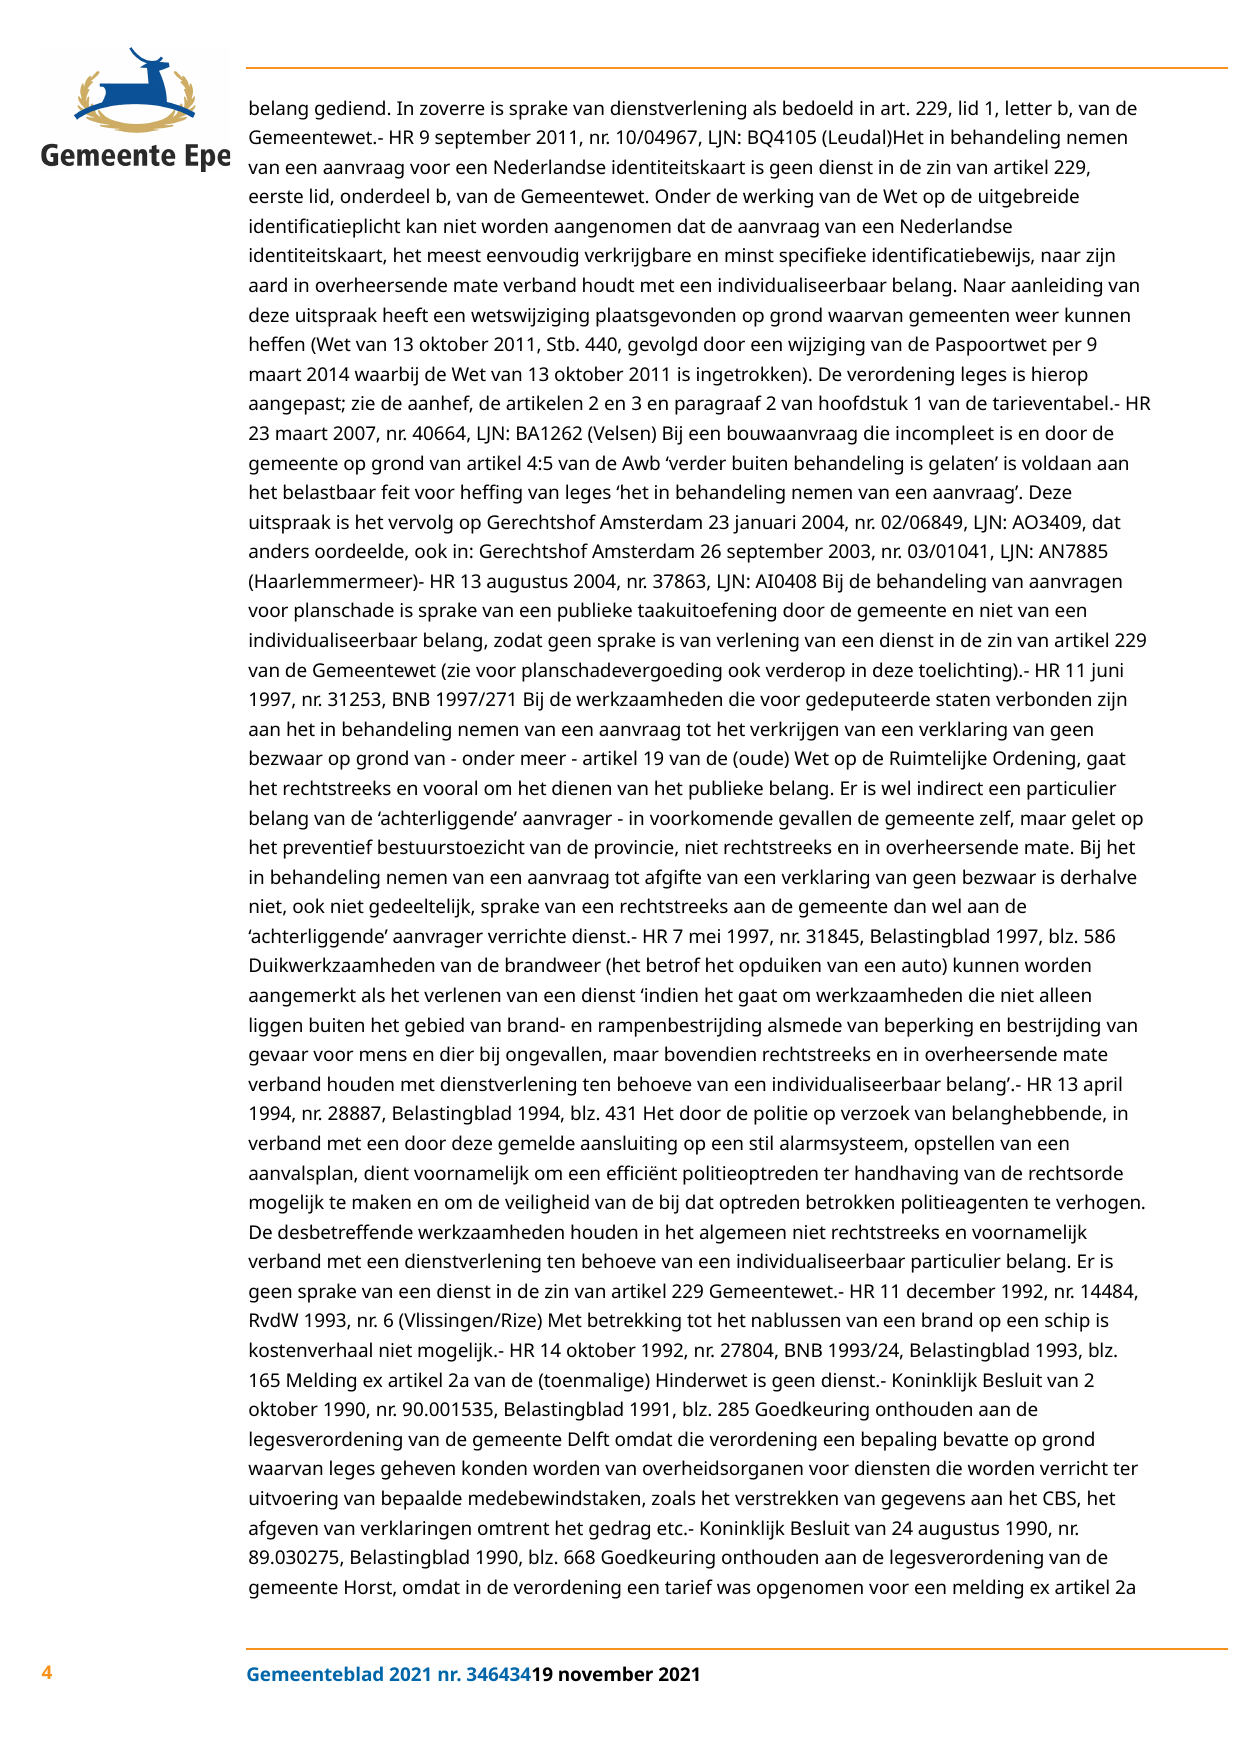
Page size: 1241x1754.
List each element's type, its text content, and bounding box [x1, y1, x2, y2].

text belang gediend. In zoverre is sprake van dienstverlening als bedoeld in art. 229, lid 1, letter b, van de Gemeentewet.- HR 9 september 2011, nr. 10/04967, LJN: BQ4105 (Leudal)Het in behandeling nemen van een aanvraag voor een Nederlandse identiteitskaart is geen dienst in de zin van artikel 229, eerste lid, onderdeel b, van de Gemeentewet. Onder de werking van de Wet op de uitgebreide identificatieplicht kan niet worden aangenomen dat de aanvraag van een Nederlandse identiteitskaart, het meest eenvoudig verkrijgbare en minst specifieke identificatiebewijs, naar zijn aard in overheersende mate verband houdt met een individualiseerbaar belang. Naar aanleiding van deze uitspraak heeft een wetswijziging plaatsgevonden op grond waarvan gemeenten weer kunnen heffen (Wet van 13 oktober 2011, Stb. 440, gevolgd door een wijziging van de Paspoortwet per 9 maart 2014 waarbij de Wet van 13 oktober 2011 is ingetrokken). De verordening leges is hierop aangepast; zie de aanhef, de artikelen 2 en 3 en paragraaf 2 van hoofdstuk 1 van de tarieventabel.- HR 23 maart 2007, nr. 40664, LJN: BA1262 (Velsen) Bij een bouwaanvraag die incompleet is en door de gemeente op grond van artikel 4:5 van de Awb ‘verder buiten behandeling is gelaten’ is voldaan aan het belastbaar feit voor heffing van leges ‘het in behandeling nemen van een aanvraag’. Deze uitspraak is het vervolg op Gerechtshof Amsterdam 23 januari 2004, nr. 02/06849, LJN: AO3409, dat anders oordeelde, ook in: Gerechtshof Amsterdam 26 september 2003, nr. 03/01041, LJN: AN7885 (Haarlemmermeer)- HR 13 augustus 2004, nr. 37863, LJN: AI0408 Bij de behandeling van aanvragen voor planschade is sprake van een publieke taakuitoefening door de gemeente en niet van een individualiseerbaar belang, zodat geen sprake is van verlening van een dienst in de zin van artikel 229 van de Gemeentewet (zie voor planschadevergoeding ook verderop in deze toelichting).- HR 11 juni 1997, nr. 31253, BNB 1997/271 Bij de werkzaamheden die voor gedeputeerde staten verbonden zijn aan het in behandeling nemen van een aanvraag tot het verkrijgen van een verklaring van geen bezwaar op grond van - onder meer - artikel 19 van de (oude) Wet op de Ruimtelijke Ordening, gaat het rechtstreeks en vooral om het dienen van het publieke belang. Er is wel indirect een particulier belang van de ‘achterliggende’ aanvrager - in voorkomende gevallen de gemeente zelf, maar gelet op het preventief bestuurstoezicht van de provincie, niet rechtstreeks en in overheersende mate. Bij het in behandeling nemen van een aanvraag tot afgifte van een verklaring van geen bezwaar is derhalve niet, ook niet gedeeltelijk, sprake van een rechtstreeks aan de gemeente dan wel aan de ‘achterliggende’ aanvrager verrichte dienst.- HR 7 mei 1997, nr. 31845, Belastingblad 1997, blz. 586 Duikwerkzaamheden van de brandweer (het betrof het opduiken van een auto) kunnen worden aangemerkt als het verlenen van een dienst ‘indien het gaat om werkzaamheden die niet alleen liggen buiten het gebied van brand- en rampenbestrijding alsmede van beperking en bestrijding van gevaar voor mens en dier bij ongevallen, maar bovendien rechtstreeks en in overheersende mate verband houden met dienstverlening ten behoeve van een individualiseerbaar belang’.- HR 13 april 1994, nr. 28887, Belastingblad 1994, blz. 431 Het door de politie op verzoek van belanghebbende, in verband met een door deze gemelde aansluiting op een stil alarmsysteem, opstellen van een aanvalsplan, dient voornamelijk om een efficiënt politieoptreden ter handhaving van de rechtsorde mogelijk te maken en om de veiligheid van de bij dat optreden betrokken politieagenten te verhogen. De desbetreffende werkzaamheden houden in het algemeen niet rechtstreeks en voornamelijk verband met een dienstverlening ten behoeve van een individualiseerbaar particulier belang. Er is geen sprake van een dienst in de zin van artikel 229 Gemeentewet.- HR 11 december 1992, nr. 14484, RvdW 1993, nr. 6 (Vlissingen/Rize) Met betrekking tot het nablussen van een brand op een schip is kostenverhaal niet mogelijk.- HR 14 oktober 1992, nr. 27804, BNB 1993/24, Belastingblad 1993, blz. 165 Melding ex artikel 2a van de (toenmalige) Hinderwet is geen dienst.- Koninklijk Besluit van 2 oktober 1990, nr. 90.001535, Belastingblad 1991, blz. 285 Goedkeuring onthouden aan de legesverordening van de gemeente Delft omdat die verordening een bepaling bevatte op grond waarvan leges geheven konden worden van overheidsorganen voor diensten die worden verricht ter uitvoering van bepaalde medebewindstaken, zoals het verstrekken van gegevens aan het CBS, het afgeven van verklaringen omtrent het gedrag etc.- Koninklijk Besluit van 24 augustus 1990, nr. 89.030275, Belastingblad 1990, blz. 668 Goedkeuring onthouden aan de legesverordening van de gemeente Horst, omdat in de verordening een tarief was opgenomen voor een melding ex artikel 2a [248, 95, 1152, 1600]
picture [41, 47, 231, 172]
